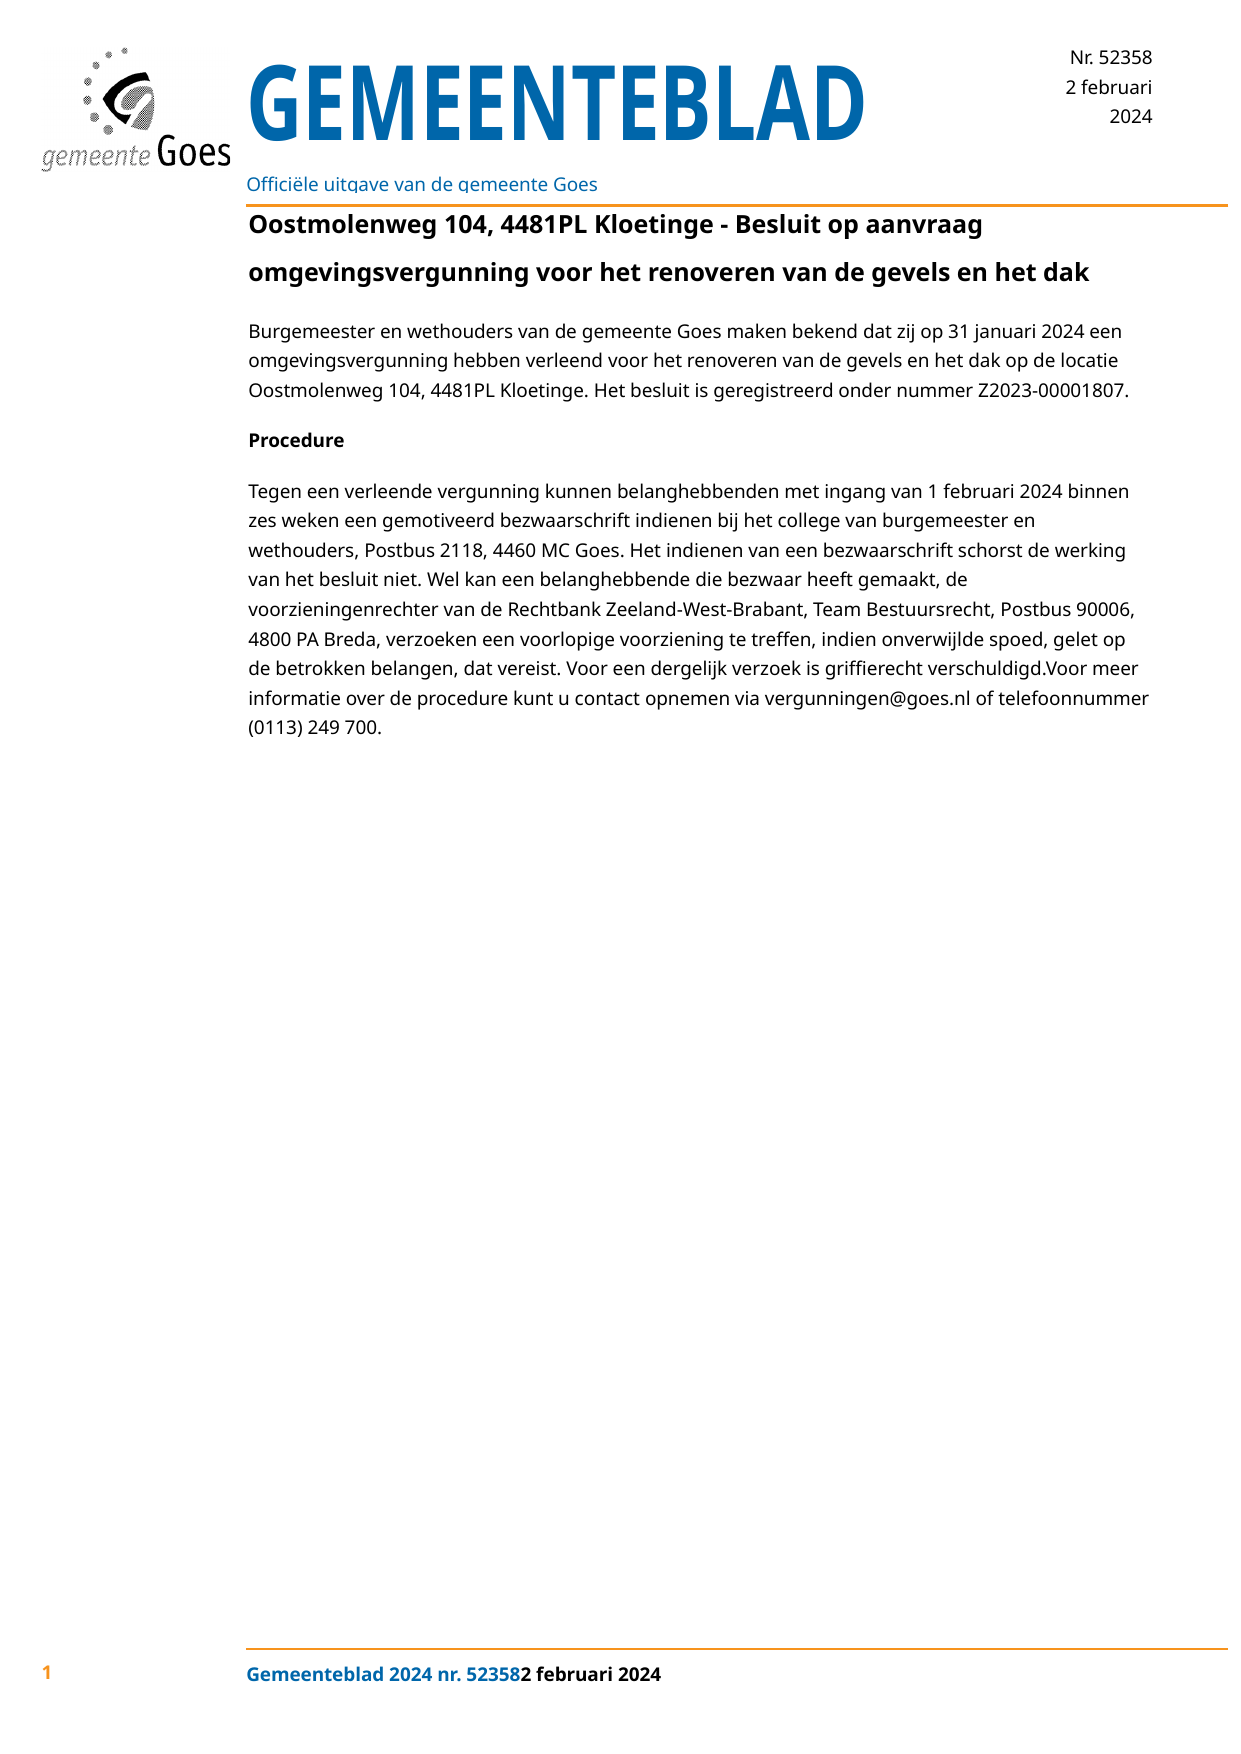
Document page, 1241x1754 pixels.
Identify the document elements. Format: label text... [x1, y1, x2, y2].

picture [41, 47, 231, 172]
text Procedure [248, 427, 1152, 453]
text Oostmolenweg 104, 4481PL Kloetinge - Besluit op aanvraag omgevingsvergunning voor het renoveren van de gevels en het dak [248, 207, 1152, 288]
text Tegen een verleende vergunning kunnen belanghebbenden met ingang van 1 februari 2024 binnen zes weken een gemotiveerd bezwaarschrift indienen bij het college van burgemeester en wethouders, Postbus 2118, 4460 MC Goes. Het indienen van een bezwaarschrift schorst de werking van het besluit niet. Wel kan een belanghebbende die bezwaar heeft gemaakt, de voorzieningenrechter van de Rechtbank Zeeland-West-Brabant, Team Bestuursrecht, Postbus 90006, 4800 PA Breda, verzoeken een voorlopige voorziening te treffen, indien onverwijlde spoed, gelet op de betrokken belangen, dat vereist. Voor een dergelijk verzoek is griffierecht verschuldigd.Voor meer informatie over de procedure kunt u contact opnemen via vergunningen@goes.nl of telefoonnummer (0113) 249 700. [248, 478, 1152, 740]
text Burgemeester en wethouders van de gemeente Goes maken bekend dat zij op 31 januari 2024 een omgevingsvergunning hebben verleend voor het renoveren van de gevels en het dak op de locatie Oostmolenweg 104, 4481PL Kloetinge. Het besluit is geregistreerd onder nummer Z2023-00001807. [248, 318, 1152, 403]
